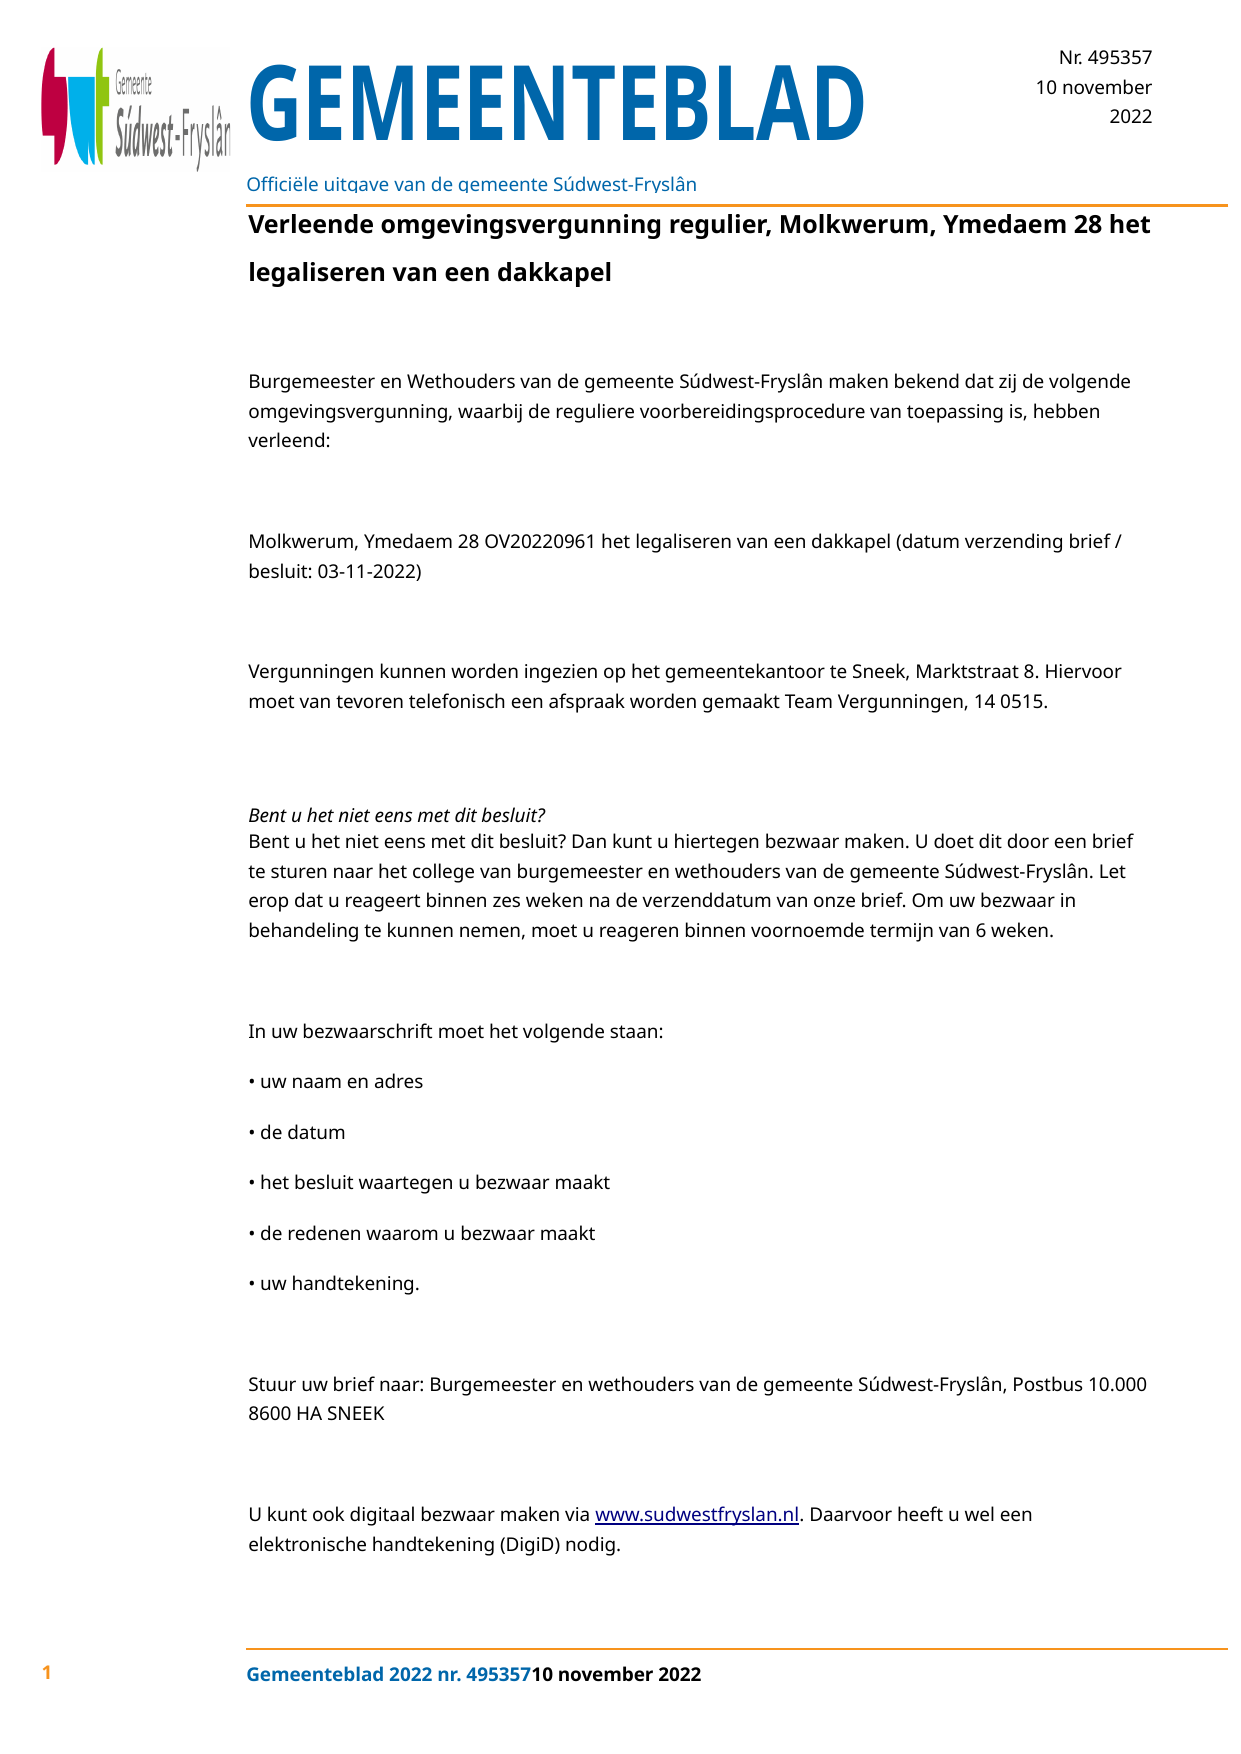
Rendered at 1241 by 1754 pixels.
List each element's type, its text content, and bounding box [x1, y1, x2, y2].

text • de datum [248, 1119, 1152, 1144]
text U kunt ook digitaal bezwaar maken via www.sudwestfryslan.nl. Daarvoor heeft u wel een elektronische handtekening (DigiD) nodig. [248, 1501, 1152, 1557]
picture [41, 47, 231, 172]
text In uw bezwaarschrift moet het volgende staan: [248, 1018, 1152, 1044]
text Bent u het niet eens met dit besluit? Dan kunt u hiertegen bezwaar maken. U doet dit door een brief te sturen naar het college van burgemeester en wethouders van de gemeente Súdwest-Fryslân. Let erop dat u reageert binnen zes weken na de verzenddatum van onze brief. Om uw bezwaar in behandeling te kunnen nemen, moet u reageren binnen voornoemde termijn van 6 weken. [248, 828, 1152, 943]
text • het besluit waartegen u bezwaar maakt [248, 1169, 1152, 1195]
text • uw naam en adres [248, 1068, 1152, 1094]
text • de redenen waarom u bezwaar maakt [248, 1220, 1152, 1245]
text Vergunningen kunnen worden ingezien op het gemeentekantoor te Sneek, Marktstraat 8. Hiervoor moet van tevoren telefonisch een afspraak worden gemaakt Team Vergunningen, 14 0515. [248, 659, 1152, 714]
text Stuur uw brief naar: Burgemeester en wethouders van de gemeente Súdwest-Fryslân, Postbus 10.000 8600 HA SNEEK [248, 1371, 1152, 1426]
text Molkwerum, Ymedaem 28 OV20220961 het legaliseren van een dakkapel (datum verzending brief / besluit: 03-11-2022) [248, 528, 1152, 584]
text Burgemeester en Wethouders van de gemeente Súdwest-Fryslân maken bekend dat zij de volgende omgevingsvergunning, waarbij de reguliere voorbereidingsprocedure van toepassing is, hebben verleend: [248, 368, 1152, 453]
text Verleende omgevingsvergunning regulier, Molkwerum, Ymedaem 28 het legaliseren van een dakkapel [248, 207, 1152, 288]
text Bent u het niet eens met dit besluit? [248, 803, 1152, 828]
text • uw handtekening. [248, 1270, 1152, 1296]
